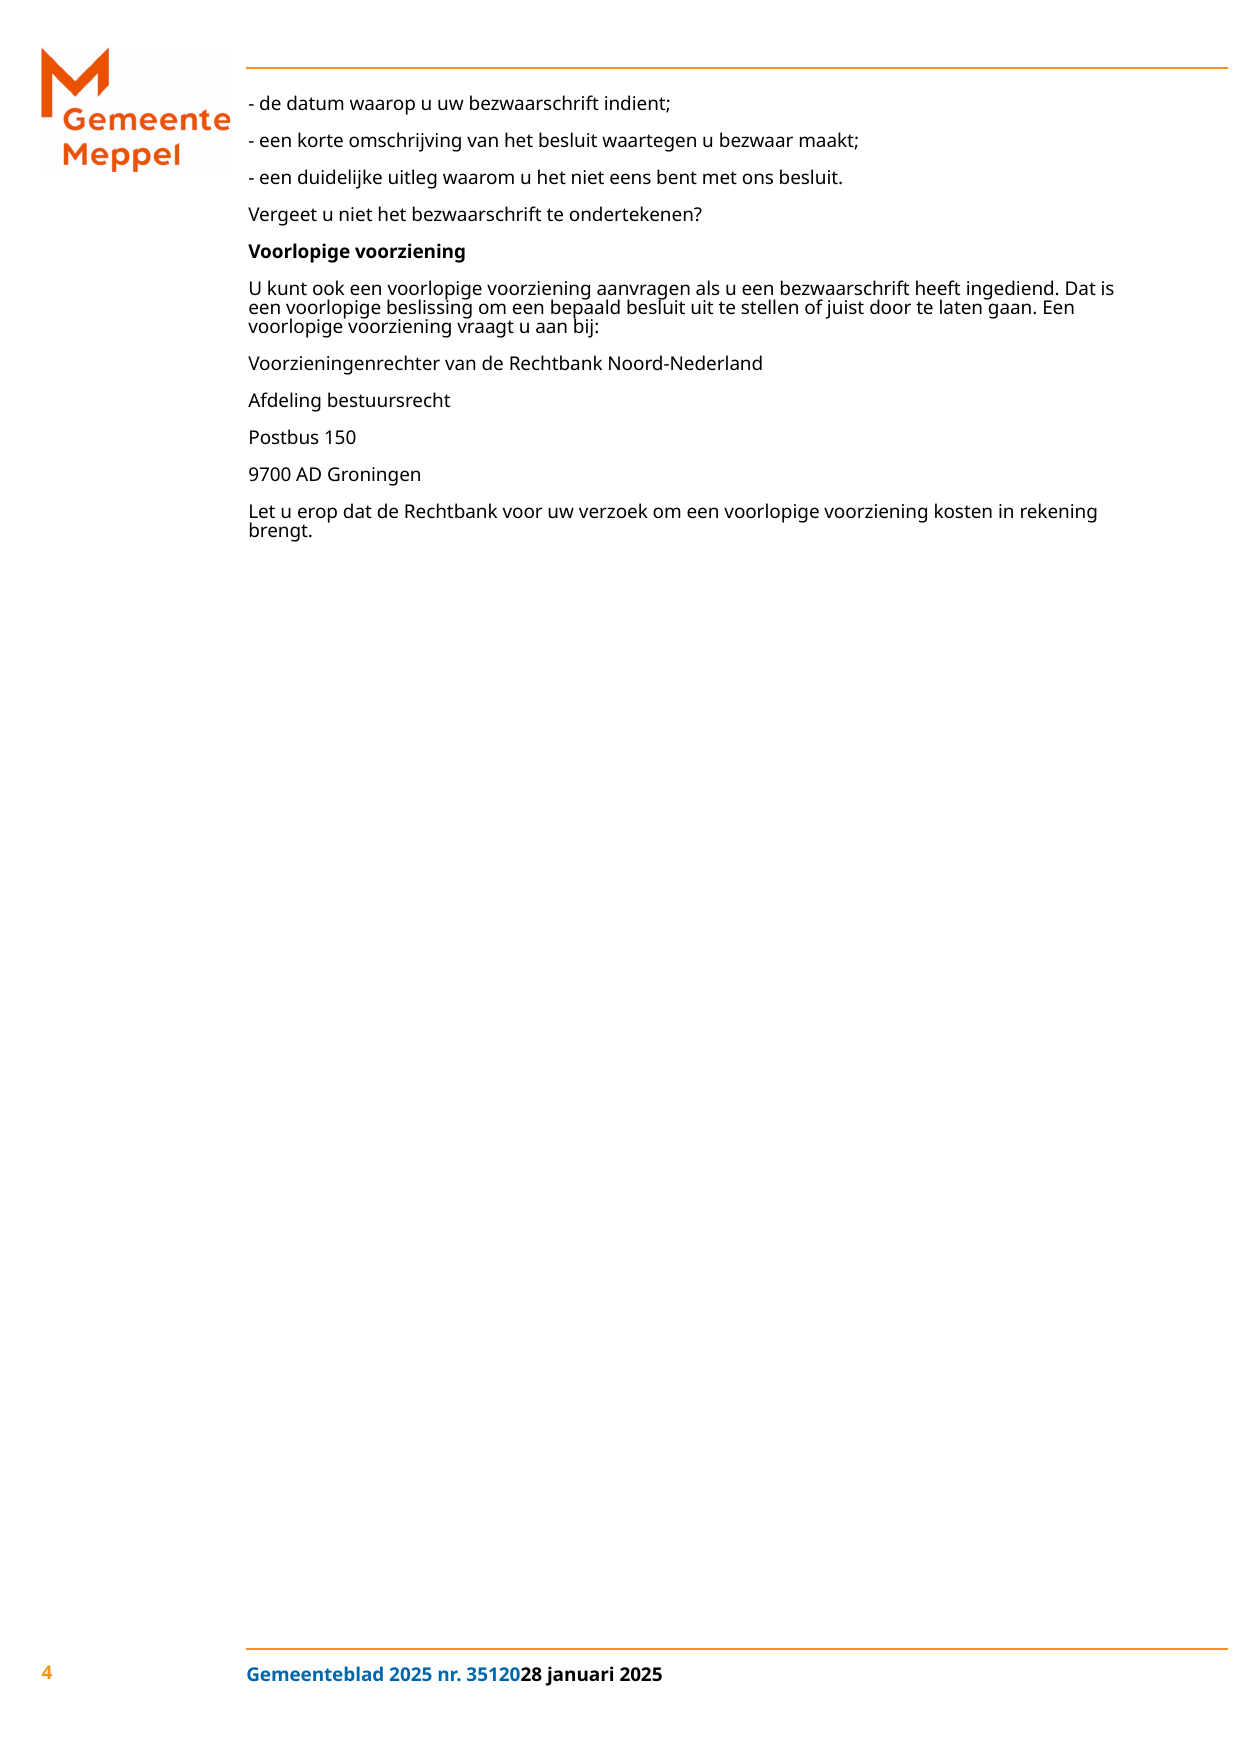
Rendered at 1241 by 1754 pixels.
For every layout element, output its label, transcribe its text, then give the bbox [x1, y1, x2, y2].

text - een korte omschrijving van het besluit waartegen u bezwaar maakt; [248, 132, 1152, 151]
text Afdeling bestuursrecht [248, 392, 1152, 411]
text Voorzieningenrechter van de Rechtbank Noord-Nederland [248, 355, 1152, 374]
text Postbus 150 [248, 429, 1152, 448]
text Voorlopige voorziening [248, 243, 1152, 262]
text Vergeet u niet het bezwaarschrift te ondertekenen? [248, 206, 1152, 225]
text - een duidelijke uitleg waarom u het niet eens bent met ons besluit. [248, 169, 1152, 188]
text U kunt ook een voorlopige voorziening aanvragen als u een bezwaarschrift heeft ingediend. Dat is een voorlopige beslissing om een bepaald besluit uit te stellen of juist door te laten gaan. Een voorlopige voorziening vraagt u aan bij: [248, 280, 1152, 337]
text Let u erop dat de Rechtbank voor uw verzoek om een voorlopige voorziening kosten in rekening brengt. [248, 503, 1152, 542]
text - de datum waarop u uw bezwaarschrift indient; [248, 95, 1152, 114]
picture [41, 47, 231, 172]
text 9700 AD Groningen [248, 466, 1152, 485]
